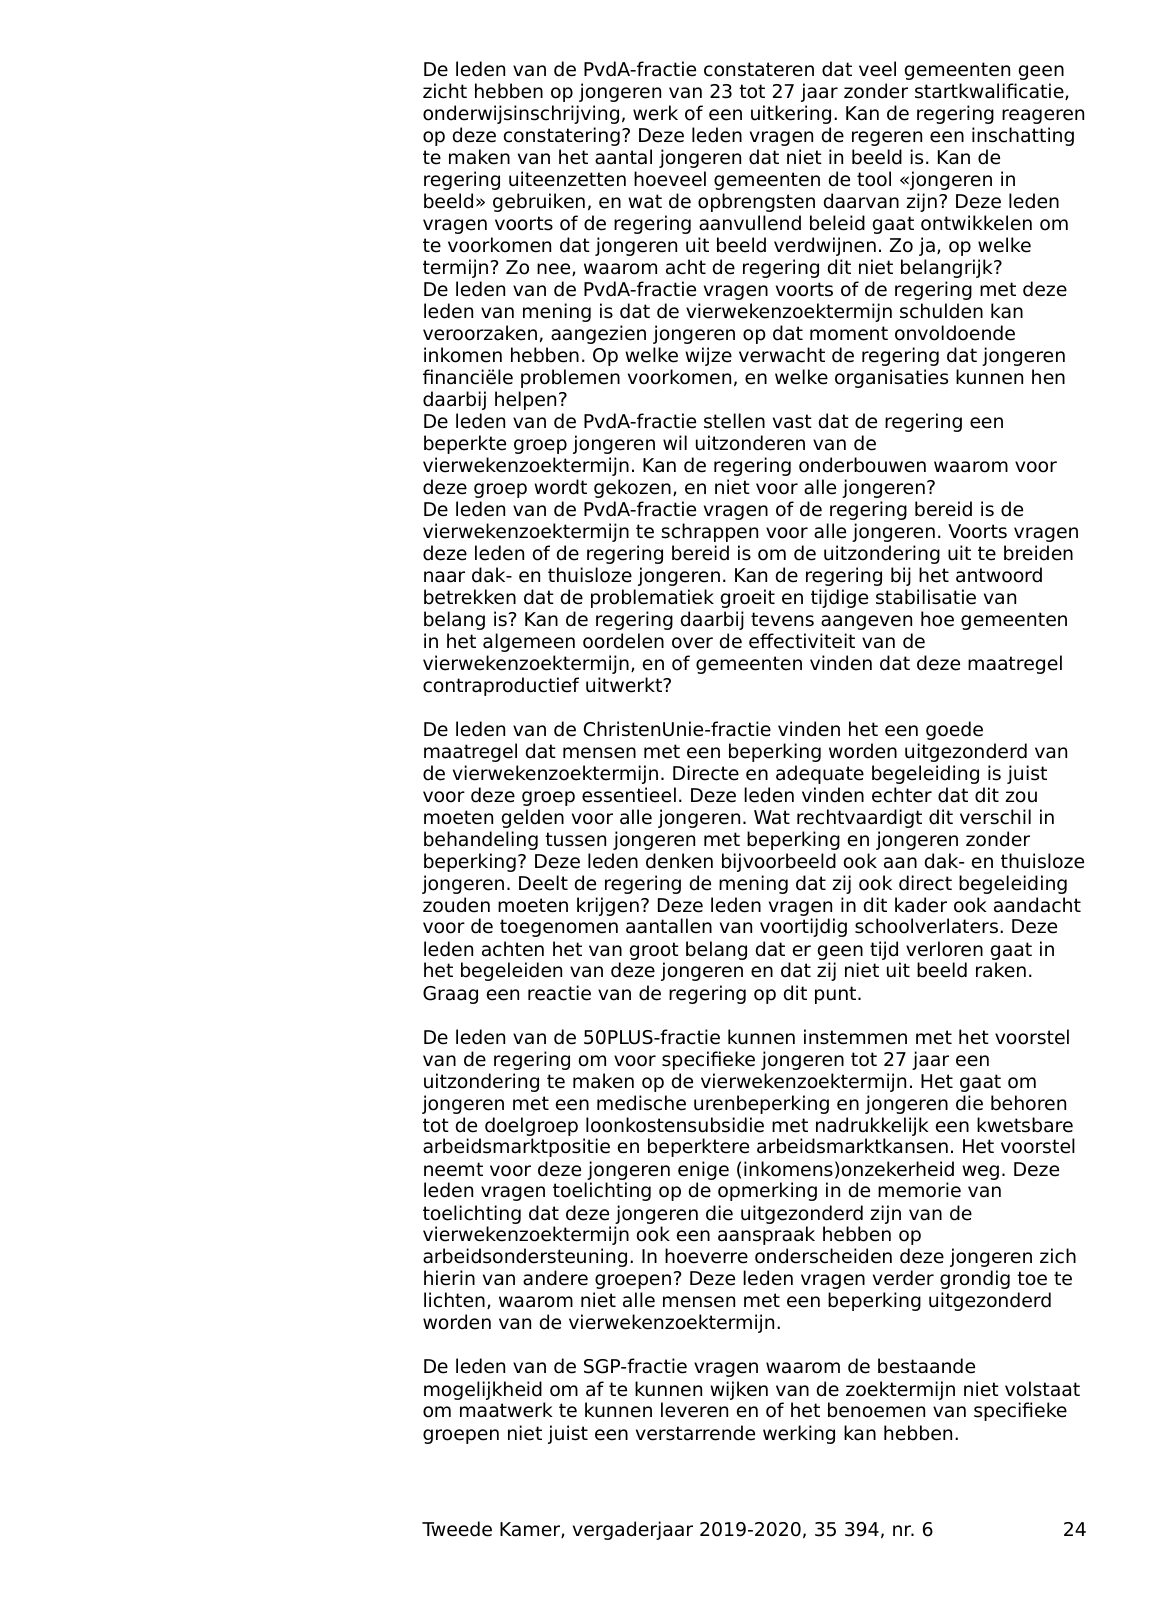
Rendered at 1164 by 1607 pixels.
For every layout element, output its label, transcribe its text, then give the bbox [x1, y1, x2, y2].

text De leden van de SGP-fractie vragen waarom de bestaande mogelijkheid om af te kunnen wijken van de zoektermijn niet volstaat om maatwerk te kunnen leveren en of het benoemen van specifieke groepen niet juist een verstarrende werking kan hebben. [422, 1356, 1087, 1444]
text De leden van de PvdA-fractie constateren dat veel gemeenten geen zicht hebben op jongeren van 23 tot 27 jaar zonder startkwalificatie, onderwijsinschrijving, werk of een uitkering. Kan de regering reageren op deze constatering? Deze leden vragen de regeren een inschatting te maken van het aantal jongeren dat niet in beeld is. Kan de regering uiteenzetten hoeveel gemeenten de tool «jongeren in beeld» gebruiken, en wat de opbrengsten daarvan zijn? Deze leden vragen voorts of de regering aanvullend beleid gaat ontwikkelen om te voorkomen dat jongeren uit beeld verdwijnen. Zo ja, op welke termijn? Zo nee, waarom acht de regering dit niet belangrijk? [422, 59, 1087, 279]
text De leden van de 50PLUS-fractie kunnen instemmen met het voorstel van de regering om voor specifieke jongeren tot 27 jaar een uitzondering te maken op de vierwekenzoektermijn. Het gaat om jongeren met een medische urenbeperking en jongeren die behoren tot de doelgroep loonkostensubsidie met nadrukkelijk een kwetsbare arbeidsmarktpositie en beperktere arbeidsmarktkansen. Het voorstel neemt voor deze jongeren enige (inkomens)onzekerheid weg. Deze leden vragen toelichting op de opmerking in de memorie van toelichting dat deze jongeren die uitgezonderd zijn van de vierwekenzoektermijn ook een aanspraak hebben op arbeidsondersteuning. In hoeverre onderscheiden deze jongeren zich hierin van andere groepen? Deze leden vragen verder grondig toe te lichten, waarom niet alle mensen met een beperking uitgezonderd worden van de vierwekenzoektermijn. [422, 1027, 1087, 1334]
text De leden van de PvdA-fractie vragen voorts of de regering met deze leden van mening is dat de vierwekenzoektermijn schulden kan veroorzaken, aangezien jongeren op dat moment onvoldoende inkomen hebben. Op welke wijze verwacht de regering dat jongeren financiële problemen voorkomen, en welke organisaties kunnen hen daarbij helpen? [422, 279, 1087, 411]
text De leden van de PvdA-fractie stellen vast dat de regering een beperkte groep jongeren wil uitzonderen van de vierwekenzoektermijn. Kan de regering onderbouwen waarom voor deze groep wordt gekozen, en niet voor alle jongeren? [422, 411, 1087, 499]
text De leden van de ChristenUnie-fractie vinden het een goede maatregel dat mensen met een beperking worden uitgezonderd van de vierwekenzoektermijn. Directe en adequate begeleiding is juist voor deze groep essentieel. Deze leden vinden echter dat dit zou moeten gelden voor alle jongeren. Wat rechtvaardigt dit verschil in behandeling tussen jongeren met beperking en jongeren zonder beperking? Deze leden denken bijvoorbeeld ook aan dak- en thuisloze jongeren. Deelt de regering de mening dat zij ook direct begeleiding zouden moeten krijgen? Deze leden vragen in dit kader ook aandacht voor de toegenomen aantallen van voortijdig schoolverlaters. Deze leden achten het van groot belang dat er geen tijd verloren gaat in het begeleiden van deze jongeren en dat zij niet uit beeld raken. Graag een reactie van de regering op dit punt. [422, 719, 1087, 1004]
text De leden van de PvdA-fractie vragen of de regering bereid is de vierwekenzoektermijn te schrappen voor alle jongeren. Voorts vragen deze leden of de regering bereid is om de uitzondering uit te breiden naar dak- en thuisloze jongeren. Kan de regering bij het antwoord betrekken dat de problematiek groeit en tijdige stabilisatie van belang is? Kan de regering daarbij tevens aangeven hoe gemeenten in het algemeen oordelen over de effectiviteit van de vierwekenzoektermijn, en of gemeenten vinden dat deze maatregel contraproductief uitwerkt? [422, 499, 1087, 696]
